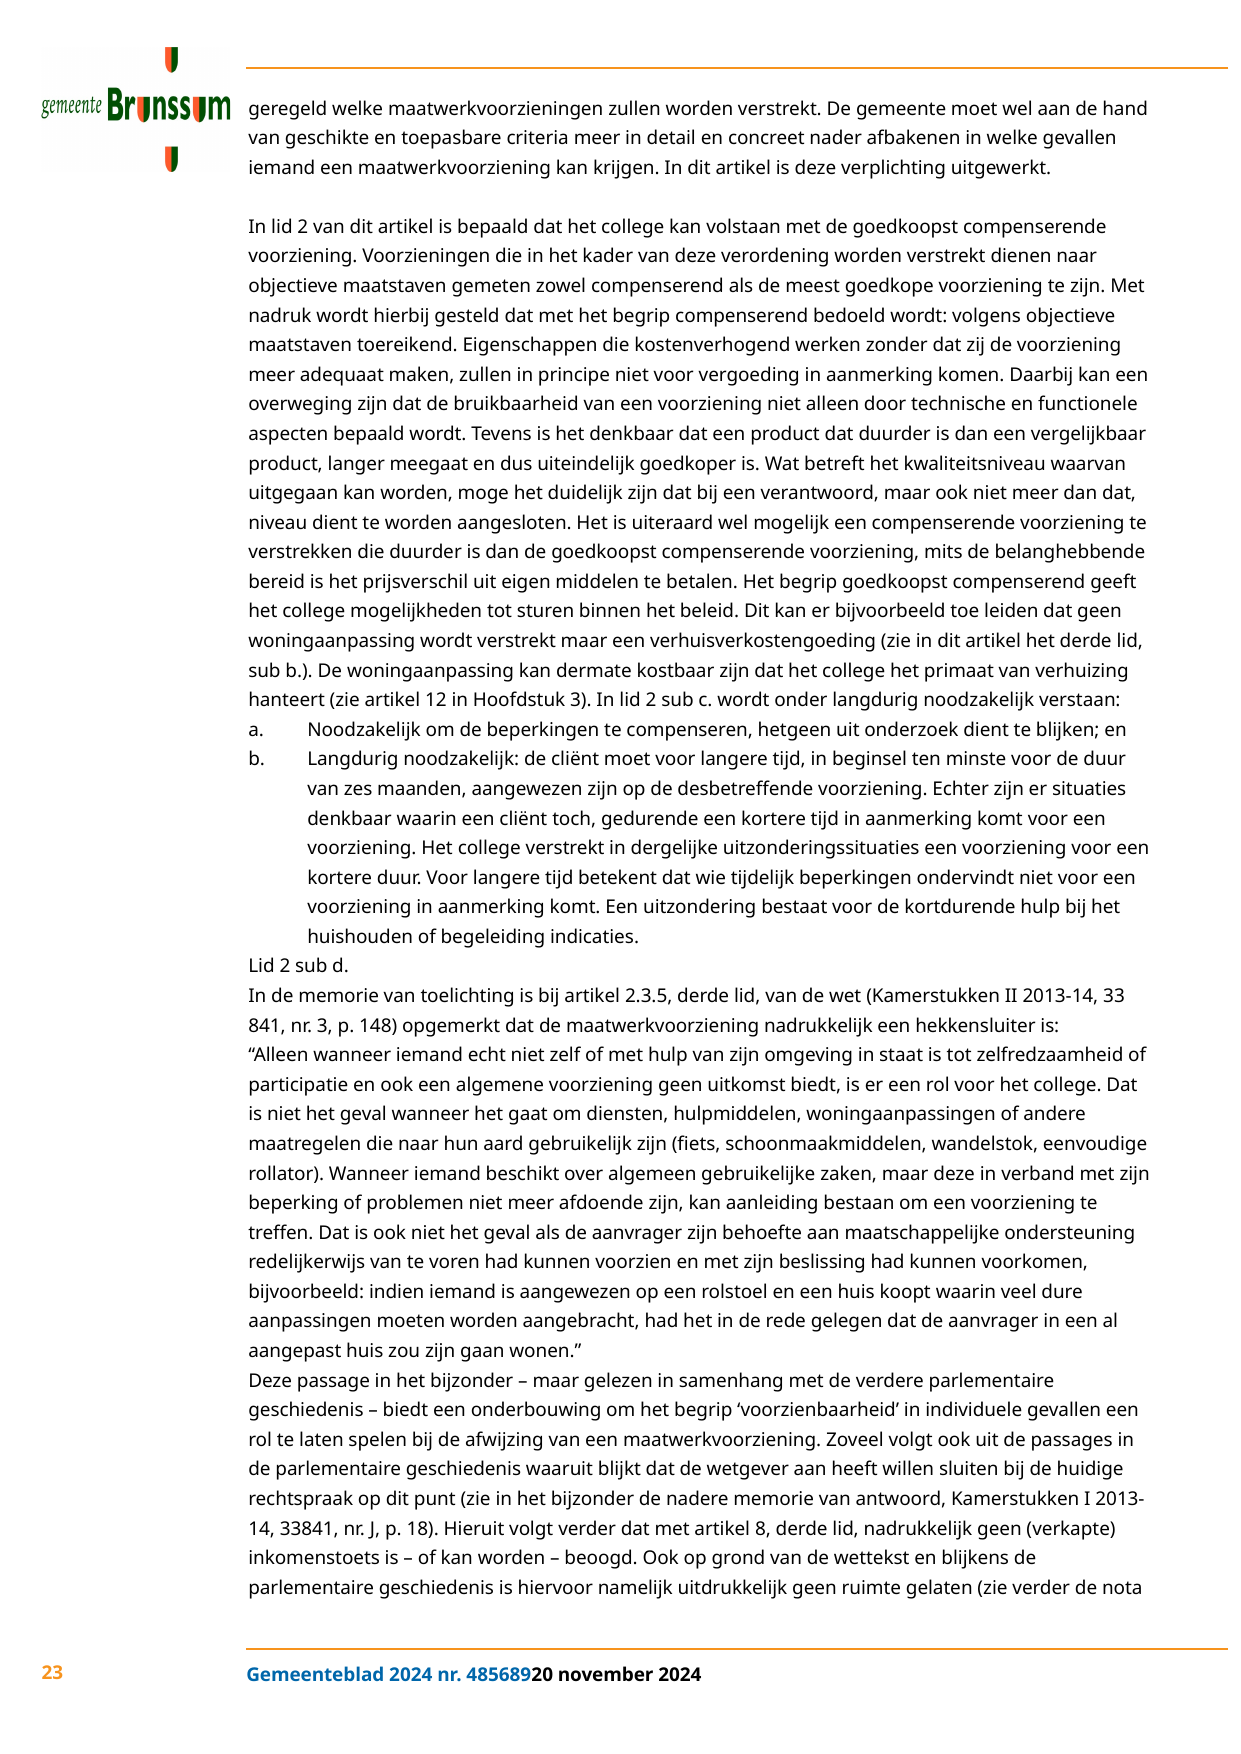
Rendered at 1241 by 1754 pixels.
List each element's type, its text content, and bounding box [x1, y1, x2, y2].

text Lid 2 sub d. [248, 953, 1152, 978]
list Noodzakelijk om de beperkingen te compenseren, hetgeen uit onderzoek dient te blijken; en [248, 716, 1152, 742]
text In lid 2 van dit artikel is bepaald dat het college kan volstaan met de goedkoopst compenserende voorziening. Voorzieningen die in het kader van deze verordening worden verstrekt dienen naar objectieve maatstaven gemeten zowel compenserend als de meest goedkope voorziening te zijn. Met nadruk wordt hierbij gesteld dat met het begrip compenserend bedoeld wordt: volgens objectieve maatstaven toereikend. Eigenschappen die kostenverhogend werken zonder dat zij de voorziening meer adequaat maken, zullen in principe niet voor vergoeding in aanmerking komen. Daarbij kan een overweging zijn dat de bruikbaarheid van een voorziening niet alleen door technische en functionele aspecten bepaald wordt. Tevens is het denkbaar dat een product dat duurder is dan een vergelijkbaar product, langer meegaat en dus uiteindelijk goedkoper is. Wat betreft het kwaliteitsniveau waarvan uitgegaan kan worden, moge het duidelijk zijn dat bij een verantwoord, maar ook niet meer dan dat, niveau dient te worden aangesloten. Het is uiteraard wel mogelijk een compenserende voorziening te verstrekken die duurder is dan de goedkoopst compenserende voorziening, mits de belanghebbende bereid is het prijsverschil uit eigen middelen te betalen. Het begrip goedkoopst compenserend geeft het college mogelijkheden tot sturen binnen het beleid. Dit kan er bijvoorbeeld toe leiden dat geen woningaanpassing wordt verstrekt maar een verhuisverkostengoeding (zie in dit artikel het derde lid, sub b.). De woningaanpassing kan dermate kostbaar zijn dat het college het primaat van verhuizing hanteert (zie artikel 12 in Hoofdstuk 3). In lid 2 sub c. wordt onder langdurig noodzakelijk verstaan: [248, 213, 1152, 712]
text “Alleen wanneer iemand echt niet zelf of met hulp van zijn omgeving in staat is tot zelfredzaamheid of participatie en ook een algemene voorziening geen uitkomst biedt, is er een rol voor het college. Dat is niet het geval wanneer het gaat om diensten, hulpmiddelen, woningaanpassingen of andere maatregelen die naar hun aard gebruikelijk zijn (fiets, schoonmaakmiddelen, wandelstok, eenvoudige rollator). Wanneer iemand beschikt over algemeen gebruikelijke zaken, maar deze in verband met zijn beperking of problemen niet meer afdoende zijn, kan aanleiding bestaan om een voorziening te treffen. Dat is ook niet het geval als de aanvrager zijn behoefte aan maatschappelijke ondersteuning redelijkerwijs van te voren had kunnen voorzien en met zijn beslissing had kunnen voorkomen, bijvoorbeeld: indien iemand is aangewezen op een rolstoel en een huis koopt waarin veel dure aanpassingen moeten worden aangebracht, had het in de rede gelegen dat de aanvrager in een al aangepast huis zou zijn gaan wonen.” [248, 1041, 1152, 1363]
text Deze passage in het bijzonder – maar gelezen in samenhang met de verdere parlementaire geschiedenis – biedt een onderbouwing om het begrip ‘voorzienbaarheid’ in individuele gevallen een rol te laten spelen bij de afwijzing van een maatwerkvoorziening. Zoveel volgt ook uit de passages in de parlementaire geschiedenis waaruit blijkt dat de wetgever aan heeft willen sluiten bij de huidige rechtspraak op dit punt (zie in het bijzonder de nadere memorie van antwoord, Kamerstukken I 2013-14, 33841, nr. J, p. 18). Hieruit volgt verder dat met artikel 8, derde lid, nadrukkelijk geen (verkapte) inkomenstoets is – of kan worden – beoogd. Ook op grond van de wettekst en blijkens de parlementaire geschiedenis is hiervoor namelijk uitdrukkelijk geen ruimte gelaten (zie verder de nota [248, 1367, 1152, 1600]
list Langdurig noodzakelijk: de cliënt moet voor langere tijd, in beginsel ten minste voor de duur van zes maanden, aangewezen zijn op de desbetreffende voorziening. Echter zijn er situaties denkbaar waarin een cliënt toch, gedurende een kortere tijd in aanmerking komt voor een voorziening. Het college verstrekt in dergelijke uitzonderingssituaties een voorziening voor een kortere duur. Voor langere tijd betekent dat wie tijdelijk beperkingen ondervindt niet voor een voorziening in aanmerking komt. Een uitzondering bestaat voor de kortdurende hulp bij het huishouden of begeleiding indicaties. [248, 746, 1152, 949]
picture [41, 47, 231, 172]
text geregeld welke maatwerkvoorzieningen zullen worden verstrekt. De gemeente moet wel aan de hand van geschikte en toepasbare criteria meer in detail en concreet nader afbakenen in welke gevallen iemand een maatwerkvoorziening kan krijgen. In dit artikel is deze verplichting uitgewerkt. [248, 95, 1152, 180]
text In de memorie van toelichting is bij artikel 2.3.5, derde lid, van de wet (Kamerstukken II 2013-14, 33 841, nr. 3, p. 148) opgemerkt dat de maatwerkvoorziening nadrukkelijk een hekkensluiter is: [248, 982, 1152, 1038]
